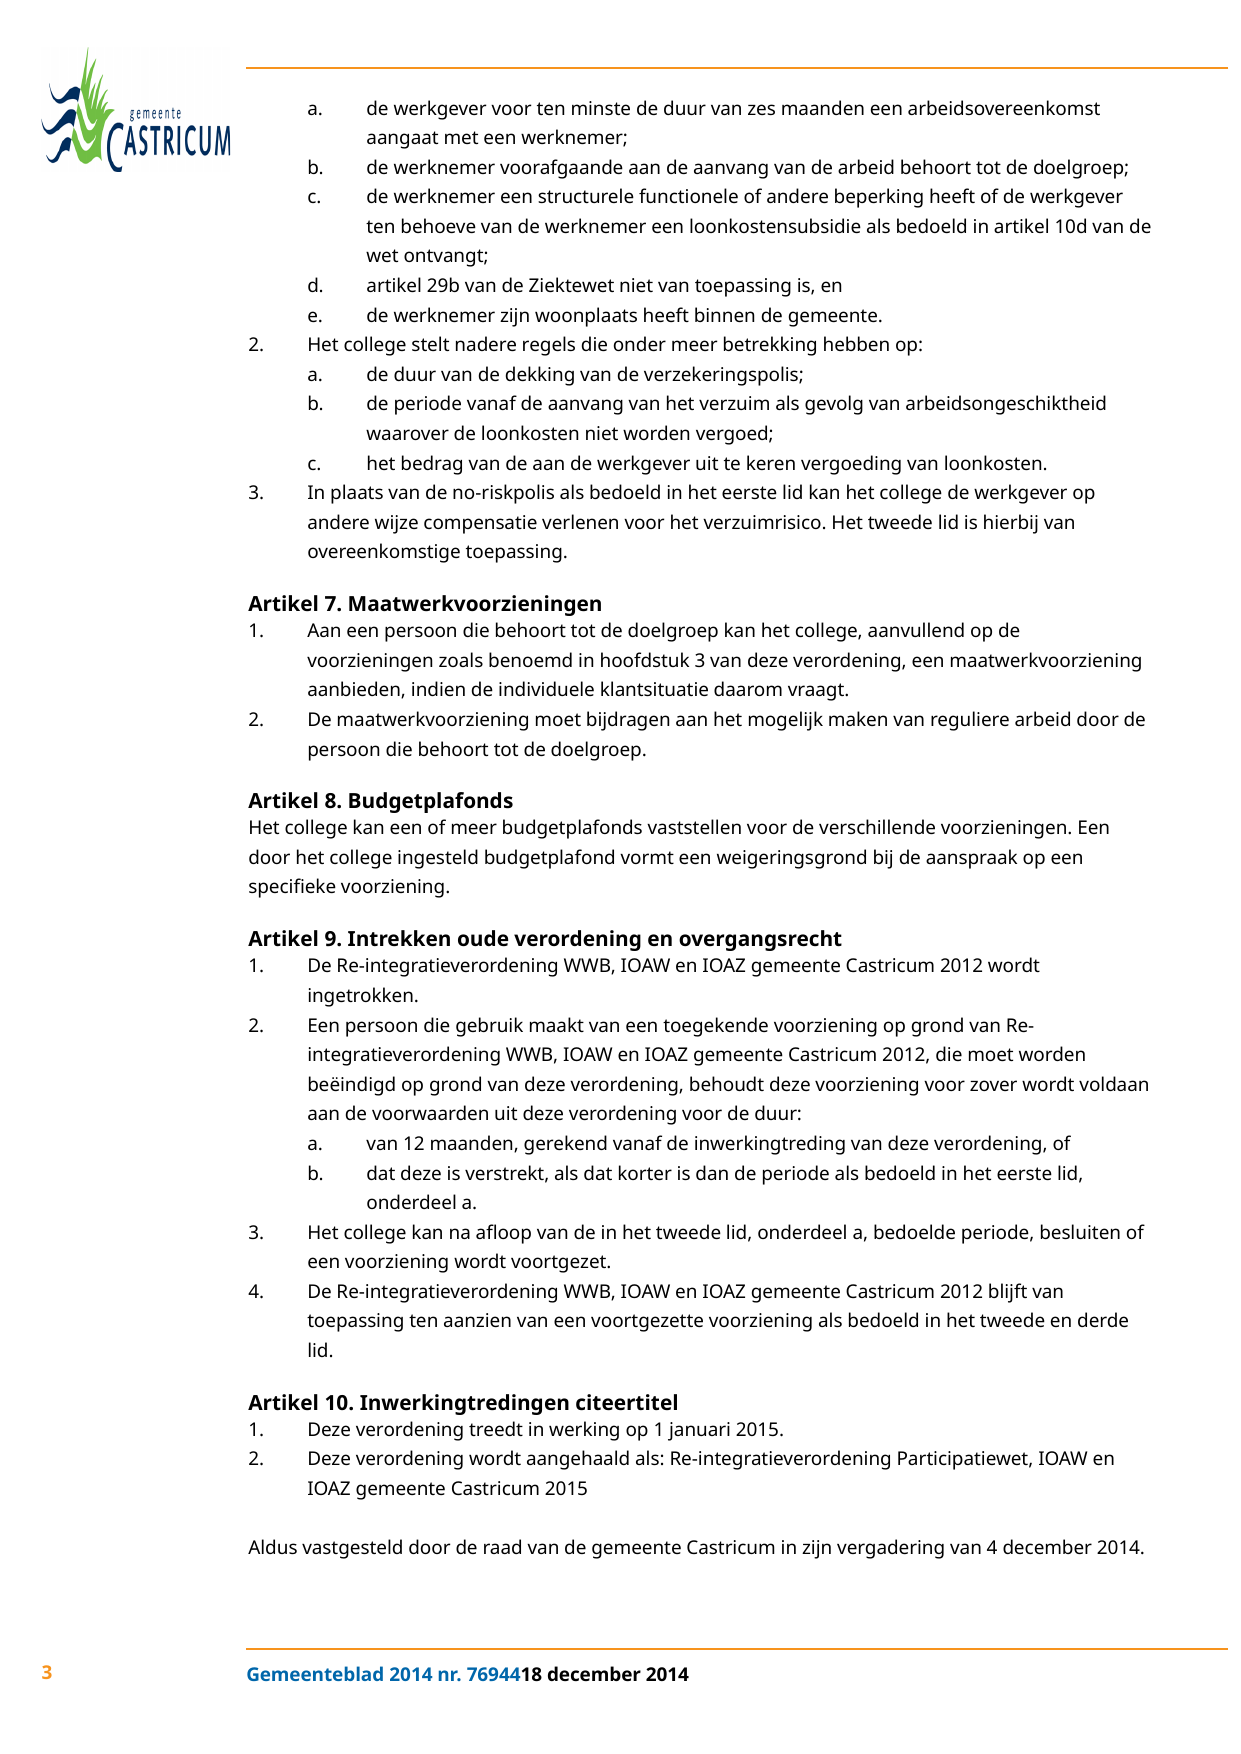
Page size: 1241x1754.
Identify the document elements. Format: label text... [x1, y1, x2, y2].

text Artikel 10. Inwerkingtredingen citeertitel [248, 1388, 1152, 1416]
list Aan een persoon die behoort tot de doelgroep kan het college, aanvullend op de voorzieningen zoals benoemd in hoofdstuk 3 van deze verordening, een maatwerkvoorziening aanbieden, indien de individuele klantsituatie daarom vraagt. [248, 617, 1152, 702]
list Deze verordening treedt in werking op 1 januari 2015. [248, 1416, 1152, 1442]
list In plaats van de no-riskpolis als bedoeld in het eerste lid kan het college de werkgever op andere wijze compensatie verlenen voor het verzuimrisico. Het tweede lid is hierbij van overeenkomstige toepassing. [248, 479, 1152, 564]
list dat deze is verstrekt, als dat korter is dan de periode als bedoeld in het eerste lid, onderdeel a. [307, 1160, 1152, 1215]
list De Re-integratieverordening WWB, IOAW en IOAZ gemeente Castricum 2012 wordt ingetrokken. [248, 953, 1152, 1008]
text Artikel 7. Maatwerkvoorzieningen [248, 589, 1152, 617]
list de werknemer zijn woonplaats heeft binnen de gemeente. [307, 302, 1152, 328]
text Artikel 8. Budgetplafonds [248, 786, 1152, 814]
list Deze verordening wordt aangehaald als: Re-integratieverordening Participatiewet, IOAW en IOAZ gemeente Castricum 2015 [248, 1446, 1152, 1501]
text Het college kan een of meer budgetplafonds vaststellen voor de verschillende voorzieningen. Een door het college ingesteld budgetplafond vormt een weigeringsgrond bij de aanspraak op een specifieke voorziening. [248, 814, 1152, 899]
list het bedrag van de aan de werkgever uit te keren vergoeding van loonkosten. [307, 450, 1152, 476]
list de werknemer voorafgaande aan de aanvang van de arbeid behoort tot de doelgroep; [307, 154, 1152, 180]
list Een persoon die gebruik maakt van een toegekende voorziening op grond van Re- integratieverordening WWB, IOAW en IOAZ gemeente Castricum 2012, die moet worden beëindigd op grond van deze verordening, behoudt deze voorziening voor zover wordt voldaan aan de voorwaarden uit deze verordening voor de duur: [248, 1012, 1152, 1126]
list Het college stelt nadere regels die onder meer betrekking hebben op: [248, 331, 1152, 357]
text Aldus vastgesteld door de raad van de gemeente Castricum in zijn vergadering van 4 december 2014. [248, 1534, 1152, 1560]
list artikel 29b van de Ziektewet niet van toepassing is, en [307, 272, 1152, 298]
picture [41, 47, 231, 172]
list de periode vanaf de aanvang van het verzuim als gevolg van arbeidsongeschiktheid waarover de loonkosten niet worden vergoed; [307, 391, 1152, 446]
list Het college kan na afloop van de in het tweede lid, onderdeel a, bedoelde periode, besluiten of een voorziening wordt voortgezet. [248, 1219, 1152, 1274]
list de duur van de dekking van de verzekeringspolis; [307, 361, 1152, 387]
list De maatwerkvoorziening moet bijdragen aan het mogelijk maken van reguliere arbeid door de persoon die behoort tot de doelgroep. [248, 706, 1152, 761]
text Artikel 9. Intrekken oude verordening en overgangsrecht [248, 924, 1152, 953]
list de werknemer een structurele functionele of andere beperking heeft of de werkgever ten behoeve van de werknemer een loonkostensubsidie als bedoeld in artikel 10d van de wet ontvangt; [307, 183, 1152, 268]
list De Re-integratieverordening WWB, IOAW en IOAZ gemeente Castricum 2012 blijft van toepassing ten aanzien van een voortgezette voorziening als bedoeld in het tweede en derde lid. [248, 1278, 1152, 1363]
list de werkgever voor ten minste de duur van zes maanden een arbeidsovereenkomst aangaat met een werknemer; [307, 95, 1152, 150]
list van 12 maanden, gerekend vanaf de inwerkingtreding van deze verordening, of [307, 1130, 1152, 1156]
